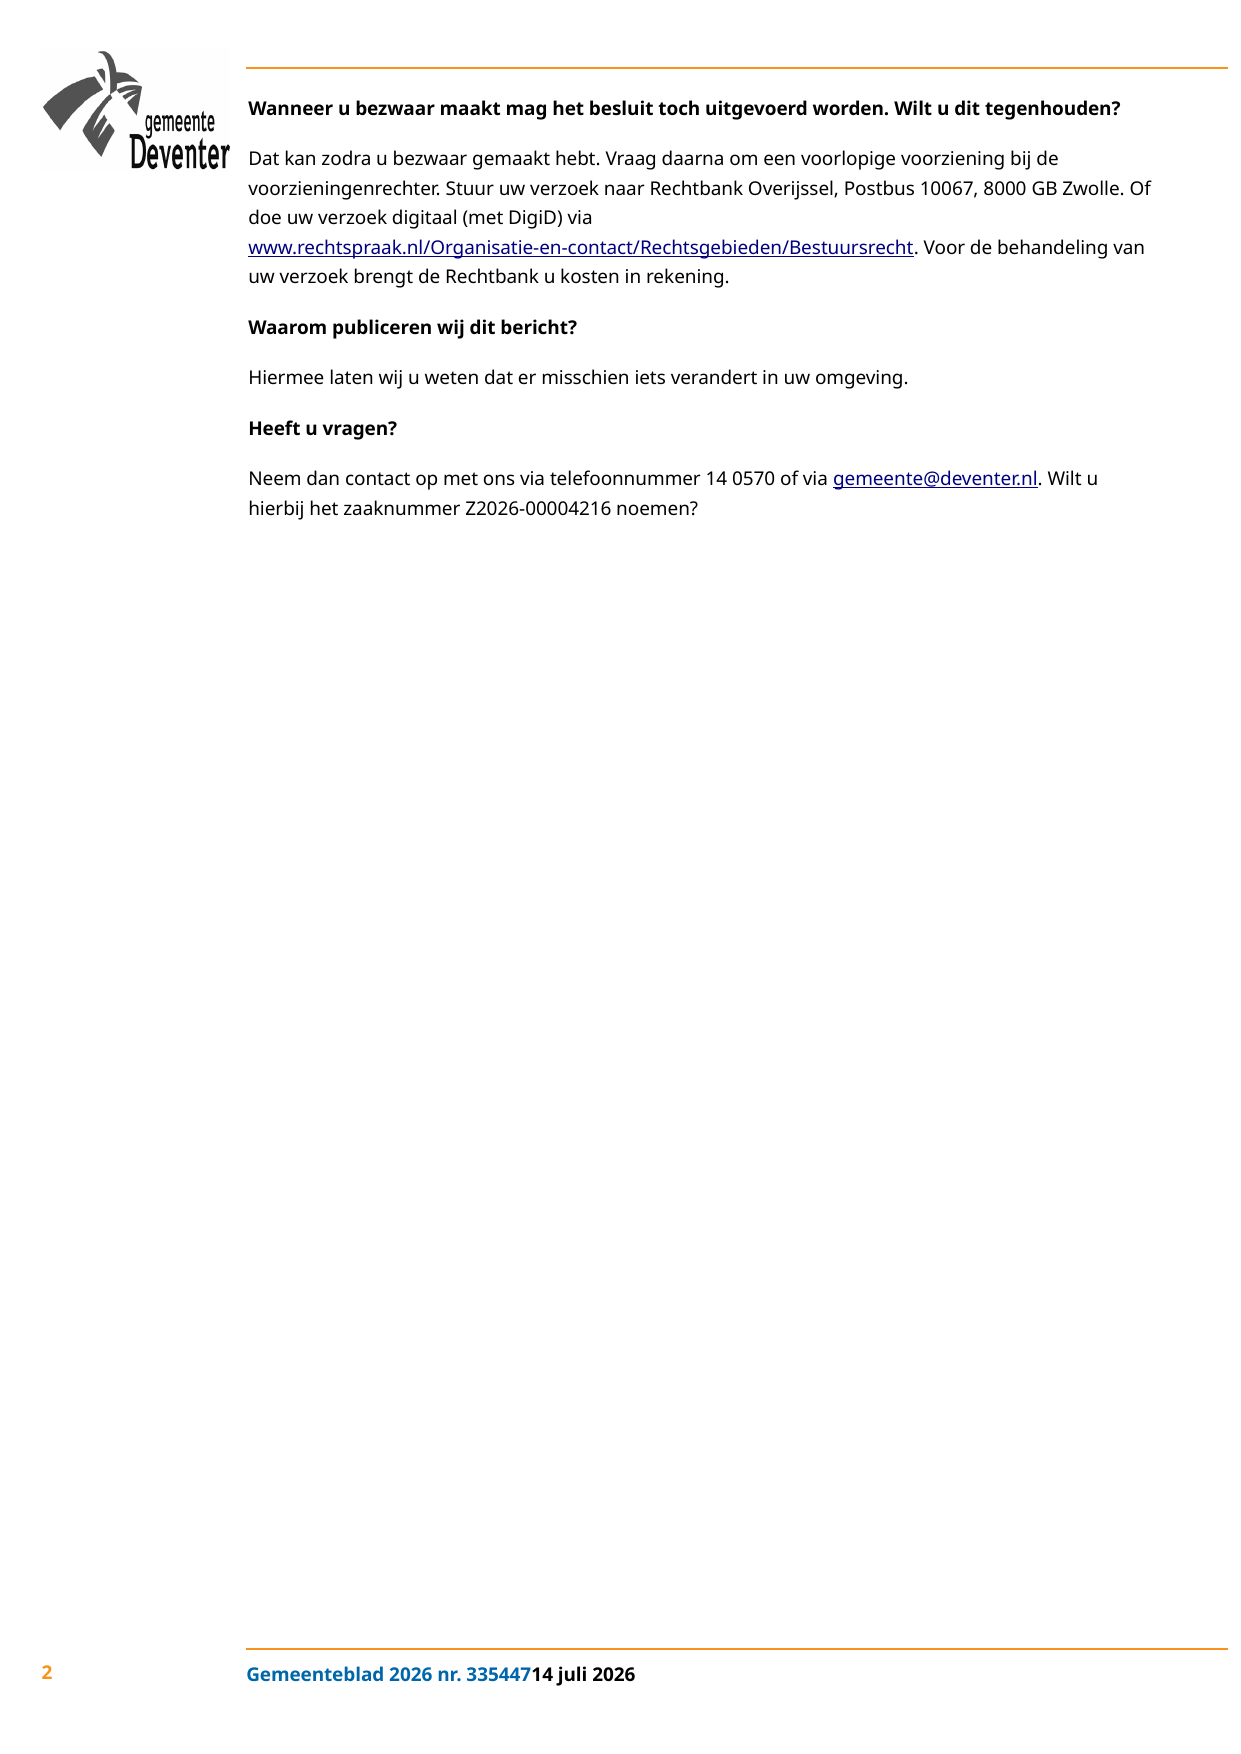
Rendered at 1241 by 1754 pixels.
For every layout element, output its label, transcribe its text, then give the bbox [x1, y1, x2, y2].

text Dat kan zodra u bezwaar gemaakt hebt. Vraag daarna om een voorlopige voorziening bij de voorzieningenrechter. Stuur uw verzoek naar Rechtbank Overijssel, Postbus 10067, 8000 GB Zwolle. Of doe uw verzoek digitaal (met DigiD) via www.rechtspraak.nl/Organisatie-en-contact/Rechtsgebieden/Bestuursrecht. Voor de behandeling van uw verzoek brengt de Rechtbank u kosten in rekening. [248, 145, 1152, 289]
text Wanneer u bezwaar maakt mag het besluit toch uitgevoerd worden. Wilt u dit tegenhouden? [248, 95, 1152, 121]
text Heeft u vragen? [248, 415, 1152, 441]
text Neem dan contact op met ons via telefoonnummer 14 0570 of via gemeente@deventer.nl. Wilt u hierbij het zaaknummer Z2026-00004216 noemen? [248, 465, 1152, 521]
text Waarom publiceren wij dit bericht? [248, 314, 1152, 340]
picture [41, 47, 231, 172]
text Hiermee laten wij u weten dat er misschien iets verandert in uw omgeving. [248, 364, 1152, 390]
